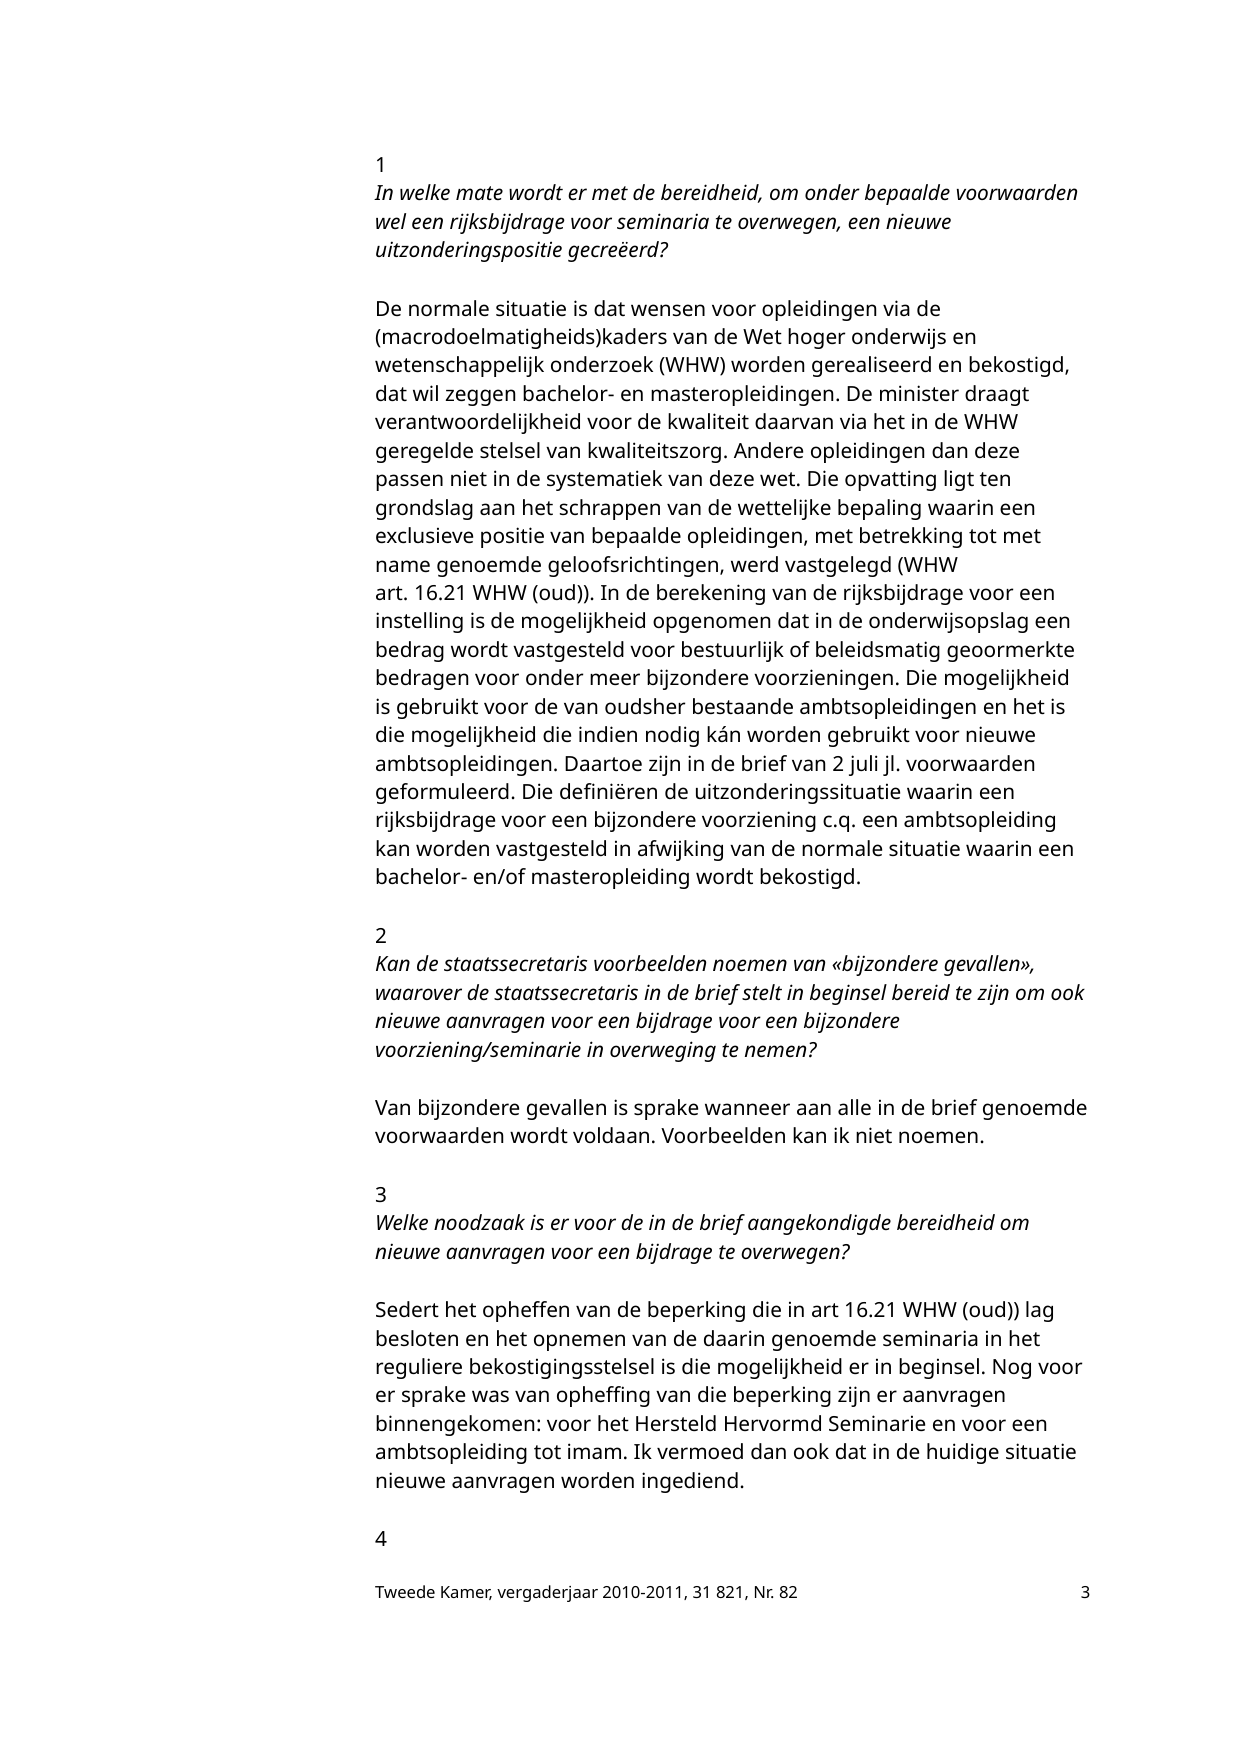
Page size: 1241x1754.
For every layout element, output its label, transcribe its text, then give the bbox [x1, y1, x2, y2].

text Van bijzondere gevallen is sprake wanneer aan alle in de brief genoemde voorwaarden wordt voldaan. Voorbeelden kan ik niet noemen. [375, 1093, 1090, 1150]
text 1 [375, 150, 1090, 178]
text In welke mate wordt er met de bereidheid, om onder bepaalde voorwaarden wel een rijksbijdrage voor seminaria te overwegen, een nieuwe uitzonderingspositie gecreëerd? [375, 178, 1090, 264]
text 2 [375, 921, 1090, 949]
text Sedert het opheffen van de beperking die in art 16.21 WHW (oud)) lag besloten en het opnemen van de daarin genoemde seminaria in het reguliere bekostigingsstelsel is die mogelijkheid er in beginsel. Nog voor er sprake was van opheffing van die beperking zijn er aanvragen binnengekomen: voor het Hersteld Hervormd Seminarie en voor een ambtsopleiding tot imam. Ik vermoed dan ook dat in de huidige situatie nieuwe aanvragen worden ingediend. [375, 1295, 1090, 1494]
text Kan de staatssecretaris voorbeelden noemen van «bijzondere gevallen», waarover de staatssecretaris in de brief stelt in beginsel bereid te zijn om ook nieuwe aanvragen voor een bijdrage voor een bijzondere voorziening/seminarie in overweging te nemen? [375, 949, 1090, 1063]
text 3 [375, 1180, 1090, 1208]
text 4 [375, 1524, 1090, 1553]
text De normale situatie is dat wensen voor opleidingen via de (macrodoelmatigheids)kaders van de Wet hoger onderwijs en wetenschappelijk onderzoek (WHW) worden gerealiseerd en bekostigd, dat wil zeggen bachelor- en masteropleidingen. De minister draagt verantwoordelijkheid voor de kwaliteit daarvan via het in de WHW geregelde stelsel van kwaliteitszorg. Andere opleidingen dan deze passen niet in de systematiek van deze wet. Die opvatting ligt ten grondslag aan het schrappen van de wettelijke bepaling waarin een exclusieve positie van bepaalde opleidingen, met betrekking tot met name genoemde geloofsrichtingen, werd vastgelegd (WHW art. 16.21 WHW (oud)). In de berekening van de rijksbijdrage voor een instelling is de mogelijkheid opgenomen dat in de onderwijsopslag een bedrag wordt vastgesteld voor bestuurlijk of beleidsmatig geoormerkte bedragen voor onder meer bijzondere voorzieningen. Die mogelijkheid is gebruikt voor de van oudsher bestaande ambtsopleidingen en het is die mogelijkheid die indien nodig kán worden gebruikt voor nieuwe ambtsopleidingen. Daartoe zijn in de brief van 2 juli jl. voorwaarden geformuleerd. Die definiëren de uitzonderingssituatie waarin een rijksbijdrage voor een bijzondere voorziening c.q. een ambtsopleiding kan worden vastgesteld in afwijking van de normale situatie waarin een bachelor- en/of masteropleiding wordt bekostigd. [375, 294, 1090, 891]
text Welke noodzaak is er voor de in de brief aangekondigde bereidheid om nieuwe aanvragen voor een bijdrage te overwegen? [375, 1208, 1090, 1265]
